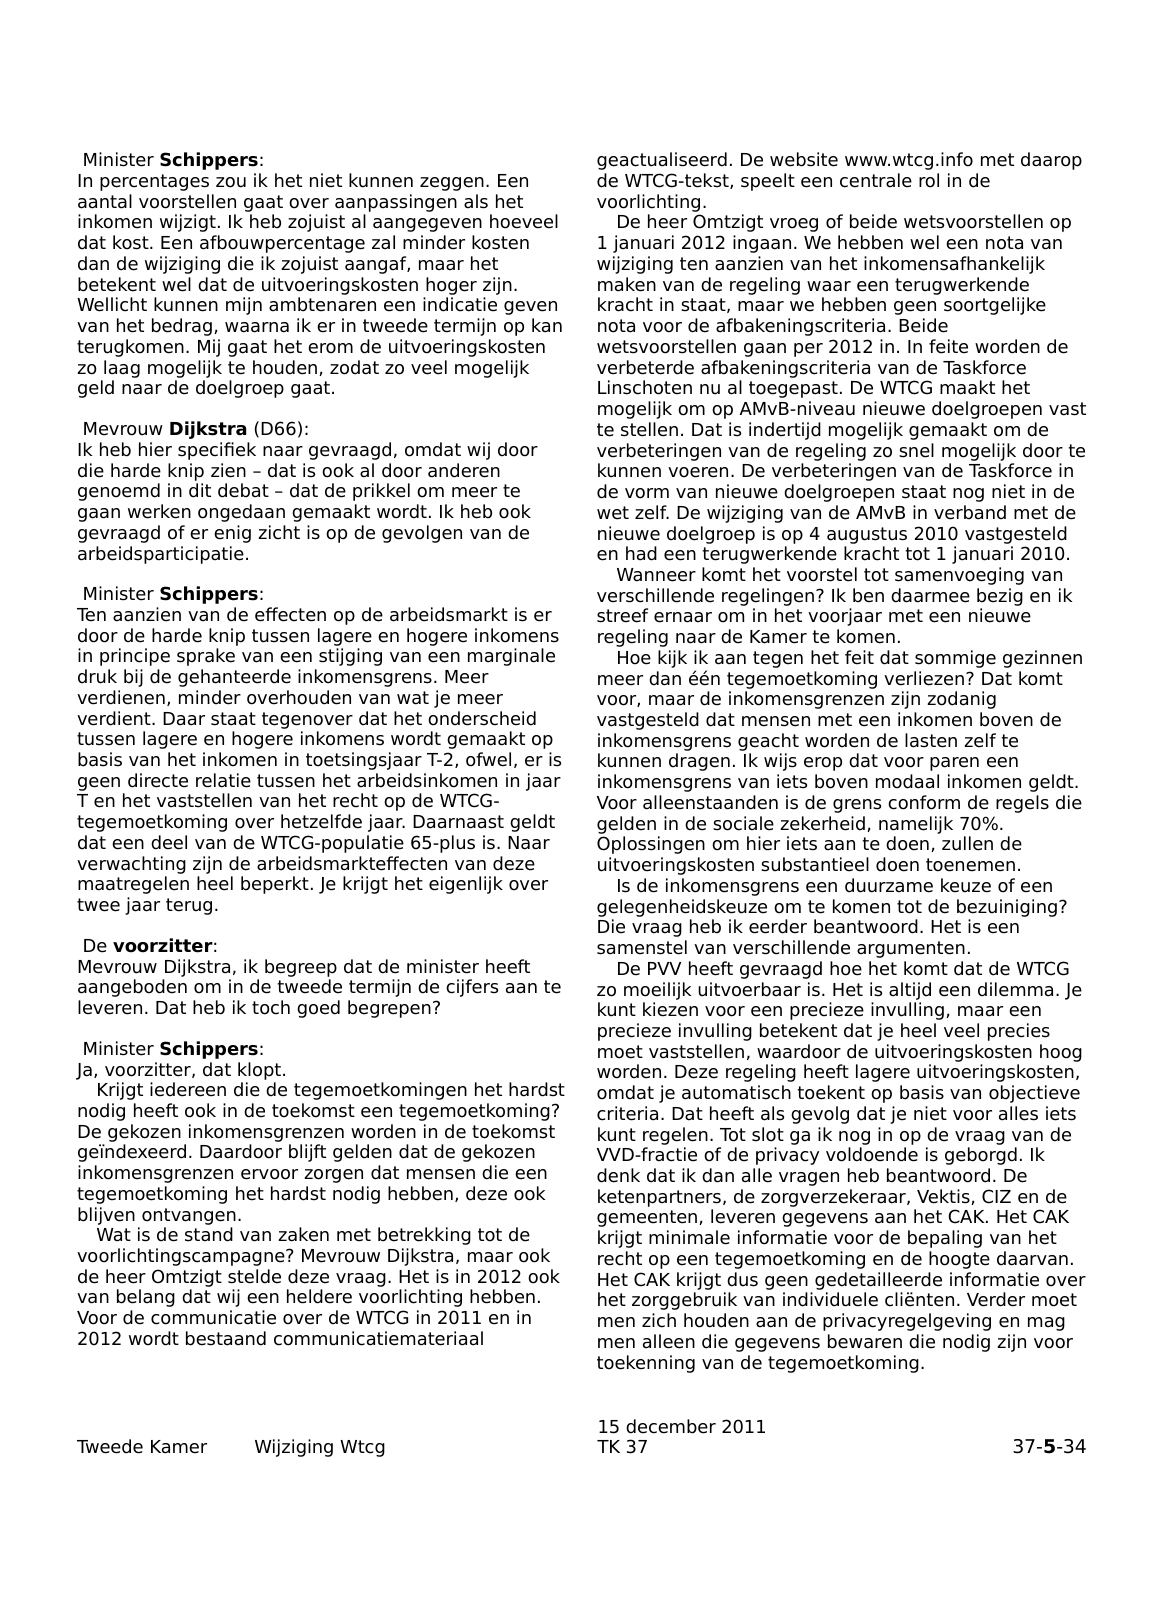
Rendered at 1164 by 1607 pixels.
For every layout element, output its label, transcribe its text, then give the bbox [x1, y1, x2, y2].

text In percentages zou ik het niet kunnen zeggen. Een aantal voorstellen gaat over aanpassingen als het inkomen wijzigt. Ik heb zojuist al aangegeven hoeveel dat kost. Een afbouwpercentage zal minder kosten dan de wijziging die ik zojuist aangaf, maar het betekent wel dat de uitvoeringskosten hoger zijn. Wellicht kunnen mijn ambtenaren een indicatie geven van het bedrag, waarna ik er in tweede termijn op kan terugkomen. Mij gaat het erom de uitvoeringskosten zo laag mogelijk te houden, zodat zo veel mogelijk geld naar de doelgroep gaat. [77, 171, 567, 399]
text Mevrouw Dijkstra (D66): [77, 419, 567, 440]
text Minister Schippers: [77, 584, 567, 605]
text Mevrouw Dijkstra, ik begreep dat de minister heeft aangeboden om in de tweede termijn de cijfers aan te leveren. Dat heb ik toch goed begrepen? [77, 956, 567, 1019]
text Minister Schippers: [77, 1039, 567, 1059]
text De voorzitter: [77, 936, 567, 956]
text Ik heb hier specifiek naar gevraagd, omdat wij door die harde knip zien – dat is ook al door anderen genoemd in dit debat – dat de prikkel om meer te gaan werken ongedaan gemaakt wordt. Ik heb ook gevraagd of er enig zicht is op de gevolgen van de arbeidsparticipatie. [77, 440, 567, 564]
text Wat is de stand van zaken met betrekking tot de voorlichtingscampagne? Mevrouw Dijkstra, maar ook de heer Omtzigt stelde deze vraag. Het is in 2012 ook van belang dat wij een heldere voorlichting hebben. Voor de communicatie over de WTCG in 2011 en in 2012 wordt bestaand communicatiemateriaal [77, 1225, 567, 1349]
text Hoe kijk ik aan tegen het feit dat sommige gezinnen meer dan één tegemoetkoming verliezen? Dat komt voor, maar de inkomensgrenzen zijn zodanig vastgesteld dat mensen met een inkomen boven de inkomensgrens geacht worden de lasten zelf te kunnen dragen. Ik wijs erop dat voor paren een inkomensgrens van iets boven modaal inkomen geldt. Voor alleenstaanden is de grens conform de regels die gelden in de sociale zekerheid, namelijk 70%. Oplossingen om hier iets aan te doen, zullen de uitvoeringskosten substantieel doen toenemen. [596, 648, 1087, 876]
text Wanneer komt het voorstel tot samenvoeging van verschillende regelingen? Ik ben daarmee bezig en ik streef ernaar om in het voorjaar met een nieuwe regeling naar de Kamer te komen. [596, 565, 1087, 648]
text Is de inkomensgrens een duurzame keuze of een gelegenheidskeuze om te komen tot de bezuiniging? Die vraag heb ik eerder beantwoord. Het is een samenstel van verschillende argumenten. [596, 876, 1087, 959]
text Minister Schippers: [77, 150, 567, 171]
text Ja, voorzitter, dat klopt. [77, 1059, 567, 1080]
text Krijgt iedereen die de tegemoetkomingen het hardst nodig heeft ook in de toekomst een tegemoetkoming? De gekozen inkomensgrenzen worden in de toekomst geïndexeerd. Daardoor blijft gelden dat de gekozen inkomensgrenzen ervoor zorgen dat mensen die een tegemoetkoming het hardst nodig hebben, deze ook blijven ontvangen. [77, 1080, 567, 1225]
text Ten aanzien van de effecten op de arbeidsmarkt is er door de harde knip tussen lagere en hogere inkomens in principe sprake van een stijging van een marginale druk bij de gehanteerde inkomensgrens. Meer verdienen, minder overhouden van wat je meer verdient. Daar staat tegenover dat het onderscheid tussen lagere en hogere inkomens wordt gemaakt op basis van het inkomen in toetsingsjaar T-2, ofwel, er is geen directe relatie tussen het arbeidsinkomen in jaar T en het vaststellen van het recht op de WTCG-tegemoetkoming over hetzelfde jaar. Daarnaast geldt dat een deel van de WTCG-populatie 65-plus is. Naar verwachting zijn de arbeidsmarkteffecten van deze maatregelen heel beperkt. Je krijgt het eigenlijk over twee jaar terug. [77, 605, 567, 916]
text De PVV heeft gevraagd hoe het komt dat de WTCG zo moeilijk uitvoerbaar is. Het is altijd een dilemma. Je kunt kiezen voor een precieze invulling, maar een precieze invulling betekent dat je heel veel precies moet vaststellen, waardoor de uitvoeringskosten hoog worden. Deze regeling heeft lagere uitvoeringskosten, omdat je automatisch toekent op basis van objectieve criteria. Dat heeft als gevolg dat je niet voor alles iets kunt regelen. Tot slot ga ik nog in op de vraag van de VVD-fractie of de privacy voldoende is geborgd. Ik denk dat ik dan alle vragen heb beantwoord. De ketenpartners, de zorgverzekeraar, Vektis, CIZ en de gemeenten, leveren gegevens aan het CAK. Het CAK krijgt minimale informatie voor de bepaling van het recht op een tegemoetkoming en de hoogte daarvan. Het CAK krijgt dus geen gedetailleerde informatie over het zorggebruik van individuele cliënten. Verder moet men zich houden aan de privacyregelgeving en mag men alleen die gegevens bewaren die nodig zijn voor toekenning van de tegemoetkoming. [596, 959, 1087, 1373]
text geactualiseerd. De website www.wtcg.info met daarop de WTCG-tekst, speelt een centrale rol in de voorlichting. [596, 150, 1087, 212]
text De heer Omtzigt vroeg of beide wetsvoorstellen op 1 januari 2012 ingaan. We hebben wel een nota van wijziging ten aanzien van het inkomensafhankelijk maken van de regeling waar een terugwerkende kracht in staat, maar we hebben geen soortgelijke nota voor de afbakeningscriteria. Beide wetsvoorstellen gaan per 2012 in. In feite worden de verbeterde afbakeningscriteria van de Taskforce Linschoten nu al toegepast. De WTCG maakt het mogelijk om op AMvB-niveau nieuwe doelgroepen vast te stellen. Dat is indertijd mogelijk gemaakt om de verbeteringen van de regeling zo snel mogelijk door te kunnen voeren. De verbeteringen van de Taskforce in de vorm van nieuwe doelgroepen staat nog niet in de wet zelf. De wijziging van de AMvB in verband met de nieuwe doelgroep is op 4 augustus 2010 vastgesteld en had een terugwerkende kracht tot 1 januari 2010. [596, 212, 1087, 565]
